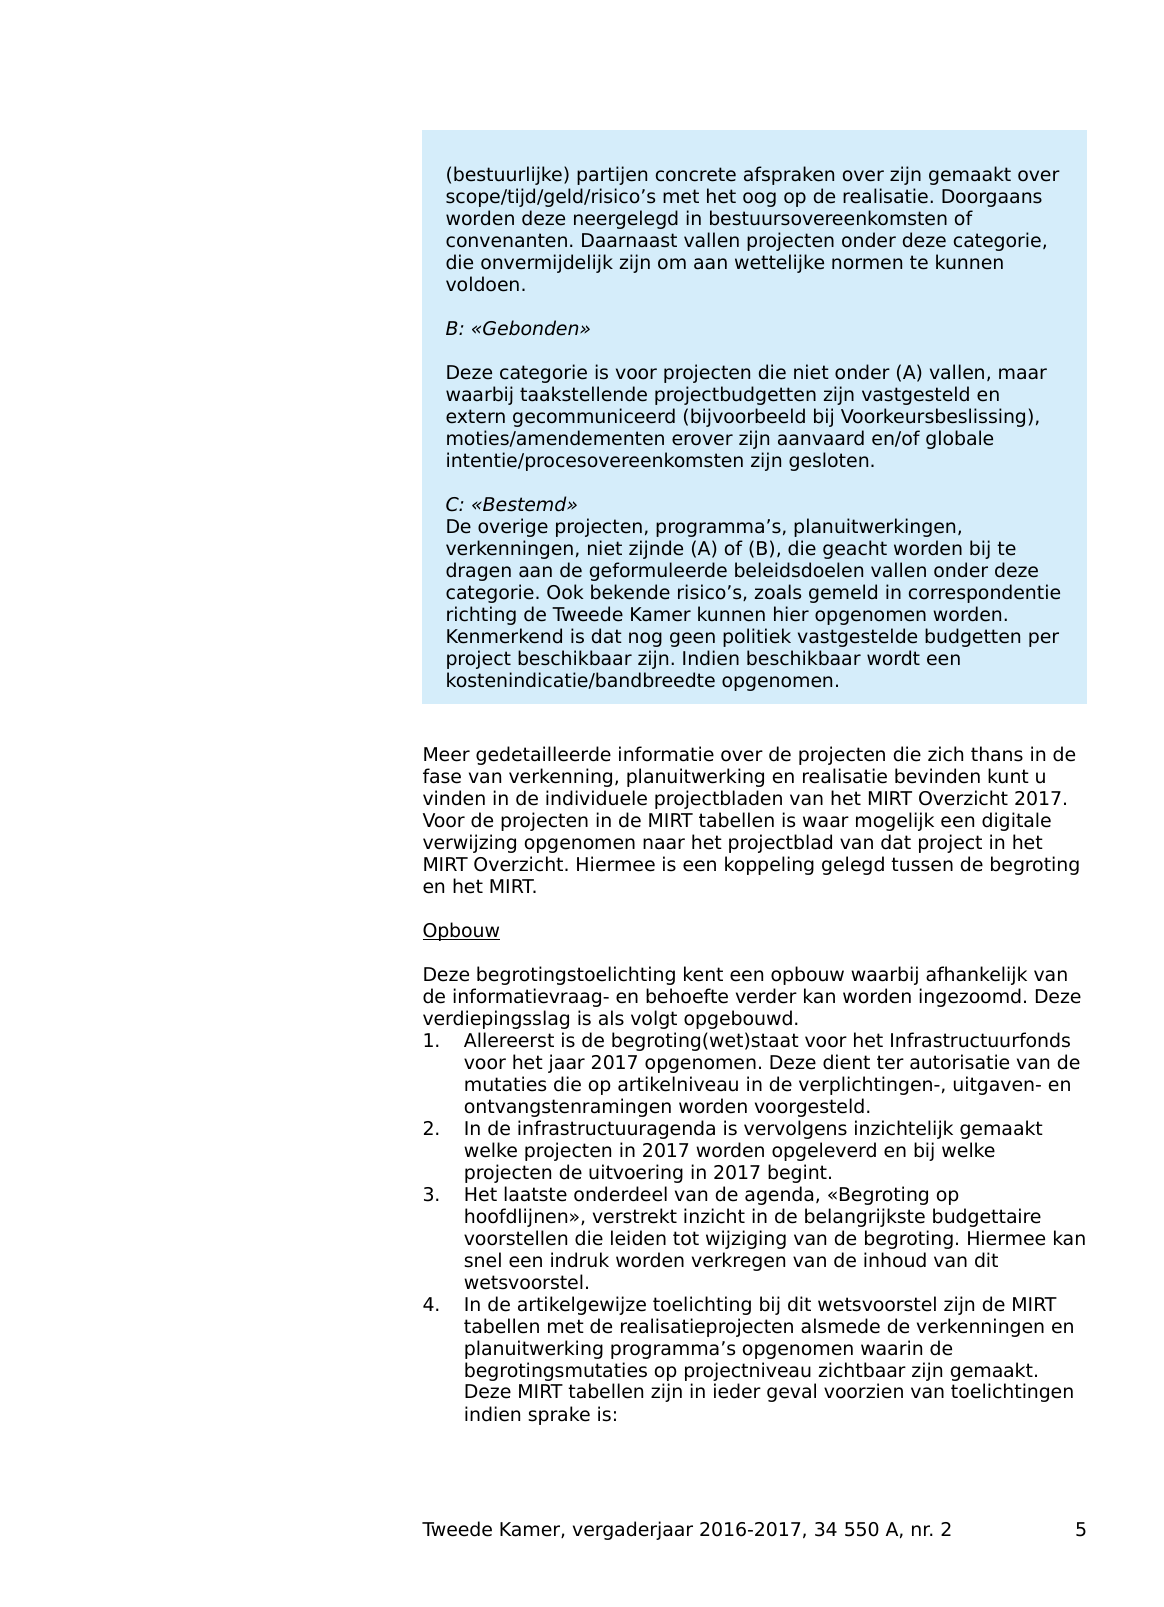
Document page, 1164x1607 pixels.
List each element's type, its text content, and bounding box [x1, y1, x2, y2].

text 3. Het laatste onderdeel van de agenda, «Begroting op hoofdlijnen», verstrekt inzicht in de belangrijkste budgettaire voorstellen die leiden tot wijziging van de begroting. Hiermee kan snel een indruk worden verkregen van de inhoud van dit wetsvoorstel. [422, 1184, 1087, 1293]
subtitle Opbouw [422, 920, 1087, 942]
text 4. In de artikelgewijze toelichting bij dit wetsvoorstel zijn de MIRT tabellen met de realisatieprojecten alsmede de verkenningen en planuitwerking programma’s opgenomen waarin de begrotingsmutaties op projectniveau zichtbaar zijn gemaakt. Deze MIRT tabellen zijn in ieder geval voorzien van toelichtingen indien sprake is: [422, 1293, 1087, 1425]
text Meer gedetailleerde informatie over de projecten die zich thans in de fase van verkenning, planuitwerking en realisatie bevinden kunt u vinden in de individuele projectbladen van het MIRT Overzicht 2017. Voor de projecten in de MIRT tabellen is waar mogelijk een digitale verwijzing opgenomen naar het projectblad van dat project in het MIRT Overzicht. Hiermee is een koppeling gelegd tussen de begroting en het MIRT. [422, 744, 1087, 897]
text 1. Allereerst is de begroting(wet)staat voor het Infrastructuurfonds voor het jaar 2017 opgenomen. Deze dient ter autorisatie van de mutaties die op artikelniveau in de verplichtingen-, uitgaven- en ontvangstenramingen worden voorgesteld. [422, 1030, 1087, 1118]
text Deze begrotingstoelichting kent een opbouw waarbij afhankelijk van de informatievraag- en behoefte verder kan worden ingezoomd. Deze verdiepingsslag is als volgt opgebouwd. [422, 964, 1087, 1030]
table_header (bestuurlijke) partijen concrete afspraken over zijn gemaakt over scope/tijd/geld/risico’s met het oog op de realisatie. Doorgaans worden deze neergelegd in bestuursovereenkomsten of convenanten. Daarnaast vallen projecten onder deze categorie, die onvermijdelijk zijn om aan wettelijke normen te kunnen voldoen. B: «Gebonden» Deze categorie is voor projecten die niet onder (A) vallen, maar waarbij taakstellende projectbudgetten zijn vastgesteld en extern gecommuniceerd (bijvoorbeeld bij Voorkeursbeslissing), moties/amendementen erover zijn aanvaard en/of globale intentie/procesovereenkomsten zijn gesloten. C: «Bestemd» De overige projecten, programma’s, planuitwerkingen, verkenningen, niet zijnde (A) of (B), die geacht worden bij te dragen aan de geformuleerde beleidsdoelen vallen onder deze categorie. Ook bekende risico’s, zoals gemeld in correspondentie richting de Tweede Kamer kunnen hier opgenomen worden. Kenmerkend is dat nog geen politiek vastgestelde budgetten per project beschikbaar zijn. Indien beschikbaar wordt een kostenindicatie/bandbreedte opgenomen. [422, 130, 1087, 704]
text 2. In de infrastructuuragenda is vervolgens inzichtelijk gemaakt welke projecten in 2017 worden opgeleverd en bij welke projecten de uitvoering in 2017 begint. [422, 1118, 1087, 1184]
